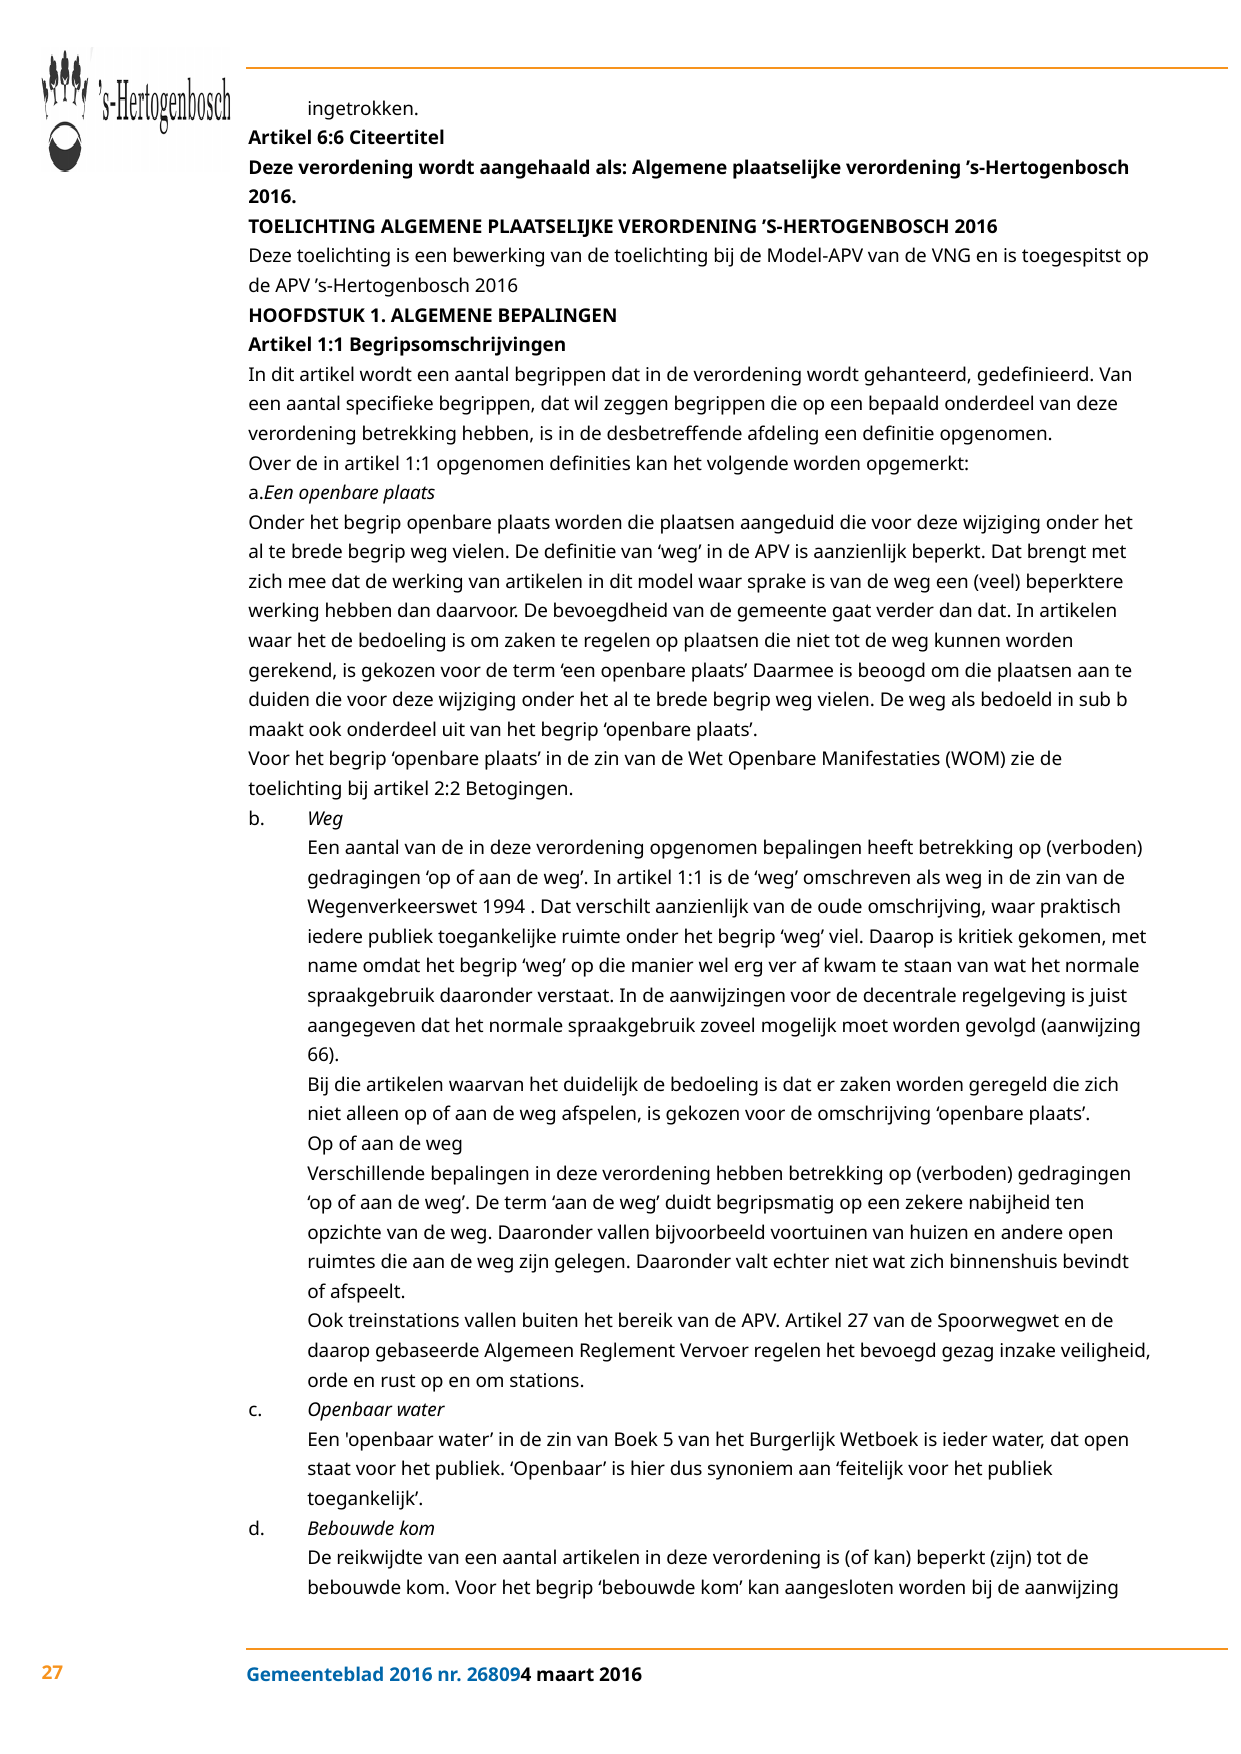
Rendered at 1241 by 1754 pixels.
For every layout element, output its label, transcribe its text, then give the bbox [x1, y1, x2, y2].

list ingetrokken. [248, 95, 1152, 121]
text Voor het begrip ‘openbare plaats’ in de zin van de Wet Openbare Manifestaties (WOM) zie de toelichting bij artikel 2:2 Betogingen. [248, 746, 1152, 801]
list Een aantal van de in deze verordening opgenomen bepalingen heeft betrekking op (verboden) gedragingen ‘op of aan de weg’. In artikel 1:1 is de ‘weg’ omschreven als weg in de zin van de Wegenverkeerswet 1994 . Dat verschilt aanzienlijk van de oude omschrijving, waar praktisch iedere publiek toegankelijke ruimte onder het begrip ‘weg’ viel. Daarop is kritiek gekomen, met name omdat het begrip ‘weg’ op die manier wel erg ver af kwam te staan van wat het normale spraakgebruik daaronder verstaat. In de aanwijzingen voor de decentrale regelgeving is juist aangegeven dat het normale spraakgebruik zoveel mogelijk moet worden gevolgd (aanwijzing 66). [248, 834, 1152, 1067]
list Een 'openbaar water’ in de zin van Boek 5 van het Burgerlijk Wetboek is ieder water, dat open staat voor het publiek. ‘Openbaar’ is hier dus synoniem aan ‘feitelijk voor het publiek toegankelijk’. [248, 1426, 1152, 1511]
list Openbaar water [248, 1396, 1152, 1422]
text HOOFDSTUK 1. ALGEMENE BEPALINGEN [248, 302, 1152, 328]
text Artikel 6:6 Citeertitel [248, 124, 1152, 150]
list De reikwijdte van een aantal artikelen in deze verordening is (of kan) beperkt (zijn) tot de bebouwde kom. Voor het begrip ‘bebouwde kom’ kan aangesloten worden bij de aanwijzing [248, 1544, 1152, 1600]
list Op of aan de weg [248, 1130, 1152, 1156]
list Ook treinstations vallen buiten het bereik van de APV. Artikel 27 van de Spoorwegwet en de daarop gebaseerde Algemeen Reglement Vervoer regelen het bevoegd gezag inzake veiligheid, orde en rust op en om stations. [248, 1308, 1152, 1393]
list Bebouwde kom [248, 1515, 1152, 1541]
text a.Een openbare plaats [248, 479, 1152, 505]
list Bij die artikelen waarvan het duidelijk de bedoeling is dat er zaken worden geregeld die zich niet alleen op of aan de weg afspelen, is gekozen voor de omschrijving ‘openbare plaats’. [248, 1071, 1152, 1126]
text Over de in artikel 1:1 opgenomen definities kan het volgende worden opgemerkt: [248, 450, 1152, 476]
list Verschillende bepalingen in deze verordening hebben betrekking op (verboden) gedragingen ‘op of aan de weg’. De term ‘aan de weg’ duidt begripsmatig op een zekere nabijheid ten opzichte van de weg. Daaronder vallen bijvoorbeeld voortuinen van huizen en andere open ruimtes die aan de weg zijn gelegen. Daaronder valt echter niet wat zich binnenshuis bevindt of afspeelt. [248, 1160, 1152, 1304]
text Deze verordening wordt aangehaald als: Algemene plaatselijke verordening ’s-Hertogenbosch 2016. [248, 154, 1152, 209]
text TOELICHTING ALGEMENE PLAATSELIJKE VERORDENING ’S-HERTOGENBOSCH 2016 [248, 213, 1152, 239]
list Weg [248, 805, 1152, 831]
text In dit artikel wordt een aantal begrippen dat in de verordening wordt gehanteerd, gedefinieerd. Van een aantal specifieke begrippen, dat wil zeggen begrippen die op een bepaald onderdeel van deze verordening betrekking hebben, is in de desbetreffende afdeling een definitie opgenomen. [248, 361, 1152, 446]
text Deze toelichting is een bewerking van de toelichting bij de Model-APV van de VNG en is toegespitst op de APV ’s-Hertogenbosch 2016 [248, 243, 1152, 298]
picture [41, 47, 231, 172]
text Onder het begrip openbare plaats worden die plaatsen aangeduid die voor deze wijziging onder het al te brede begrip weg vielen. De definitie van ‘weg’ in de APV is aanzienlijk beperkt. Dat brengt met zich mee dat de werking van artikelen in dit model waar sprake is van de weg een (veel) beperktere werking hebben dan daarvoor. De bevoegdheid van de gemeente gaat verder dan dat. In artikelen waar het de bedoeling is om zaken te regelen op plaatsen die niet tot de weg kunnen worden gerekend, is gekozen voor de term ‘een openbare plaats’ Daarmee is beoogd om die plaatsen aan te duiden die voor deze wijziging onder het al te brede begrip weg vielen. De weg als bedoeld in sub b maakt ook onderdeel uit van het begrip ‘openbare plaats’. [248, 509, 1152, 742]
text Artikel 1:1 Begripsomschrijvingen [248, 331, 1152, 357]
